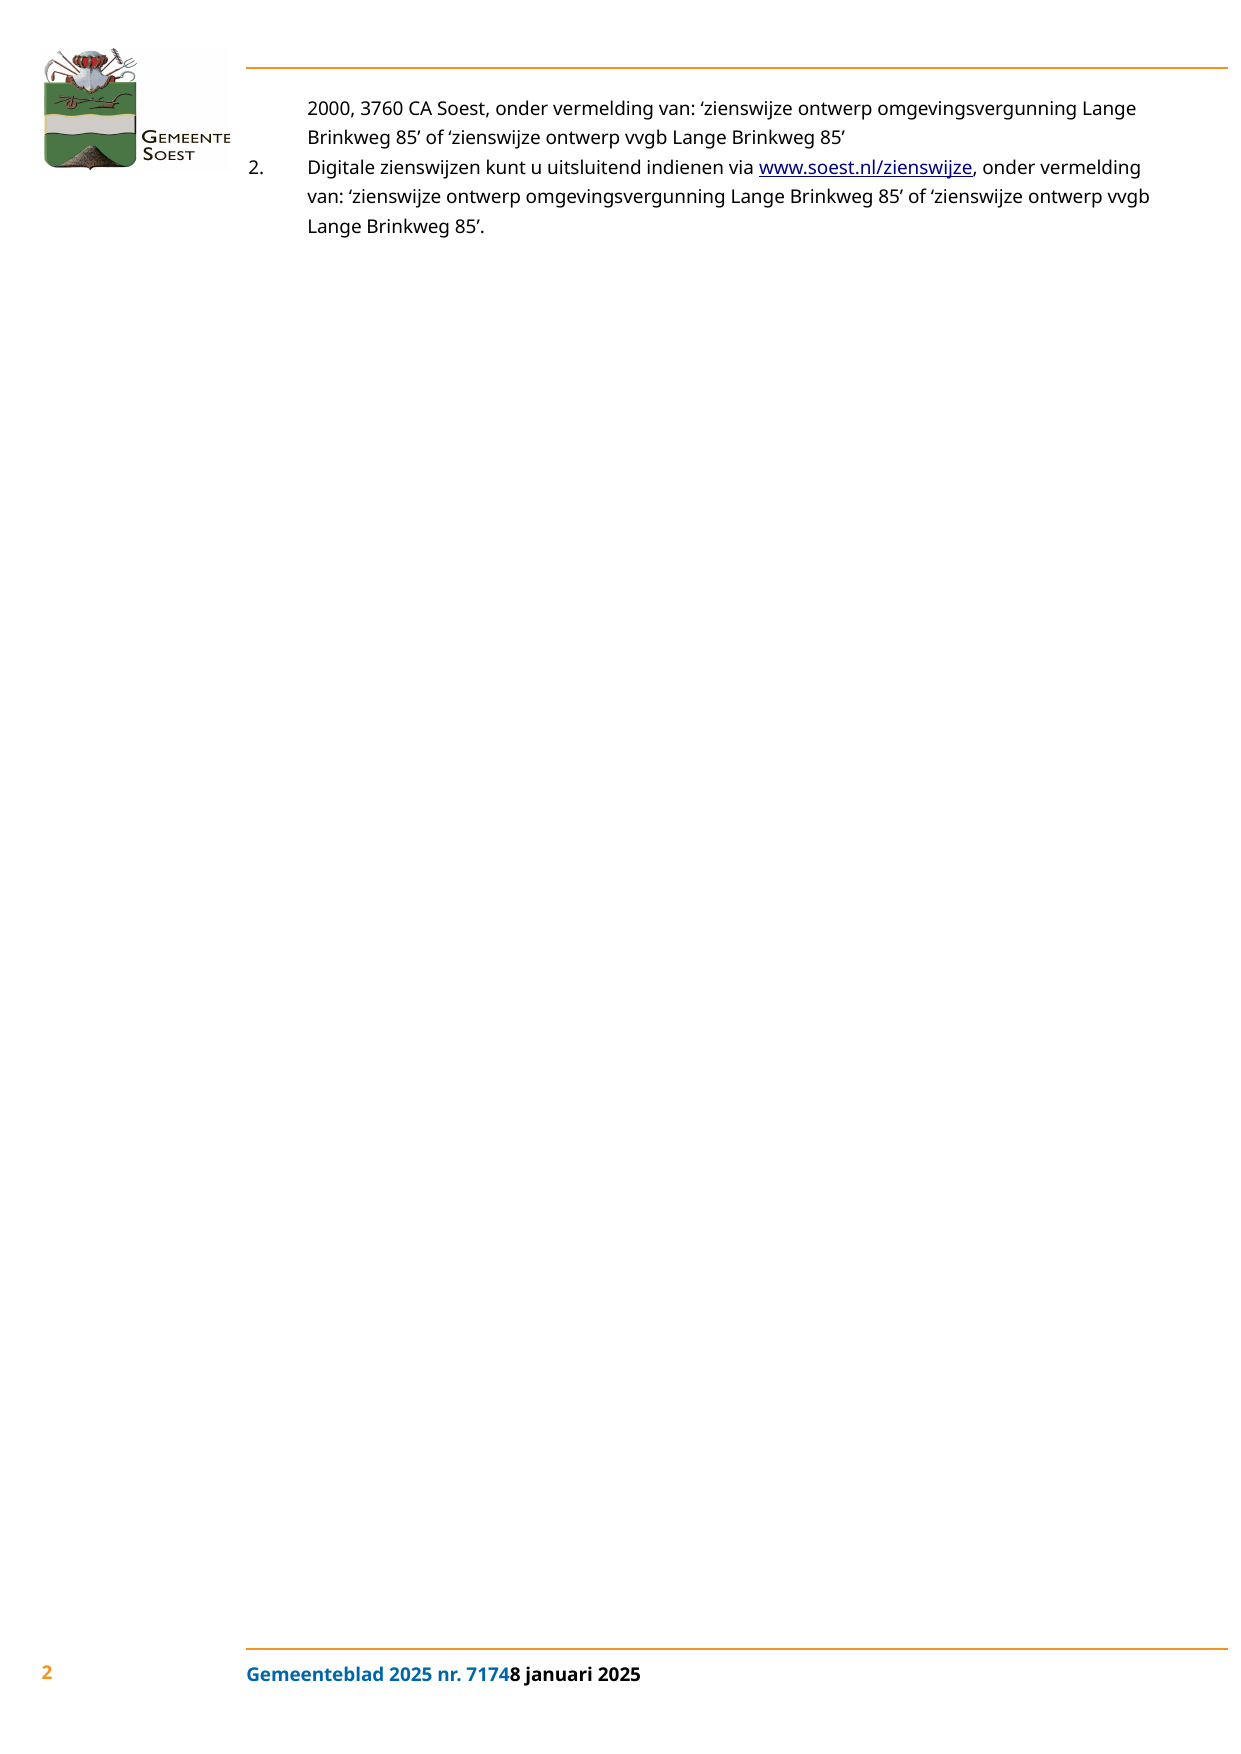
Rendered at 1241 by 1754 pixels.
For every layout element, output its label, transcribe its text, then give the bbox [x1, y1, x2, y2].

list Digitale zienswijzen kunt u uitsluitend indienen via www.soest.nl/zienswijze, onder vermelding van: ‘zienswijze ontwerp omgevingsvergunning Lange Brinkweg 85’ of ‘zienswijze ontwerp vvgb Lange Brinkweg 85’. [248, 154, 1152, 239]
picture [41, 47, 231, 172]
list 2000, 3760 CA Soest, onder vermelding van: ‘zienswijze ontwerp omgevingsvergunning Lange Brinkweg 85’ of ‘zienswijze ontwerp vvgb Lange Brinkweg 85’ [248, 95, 1152, 150]
